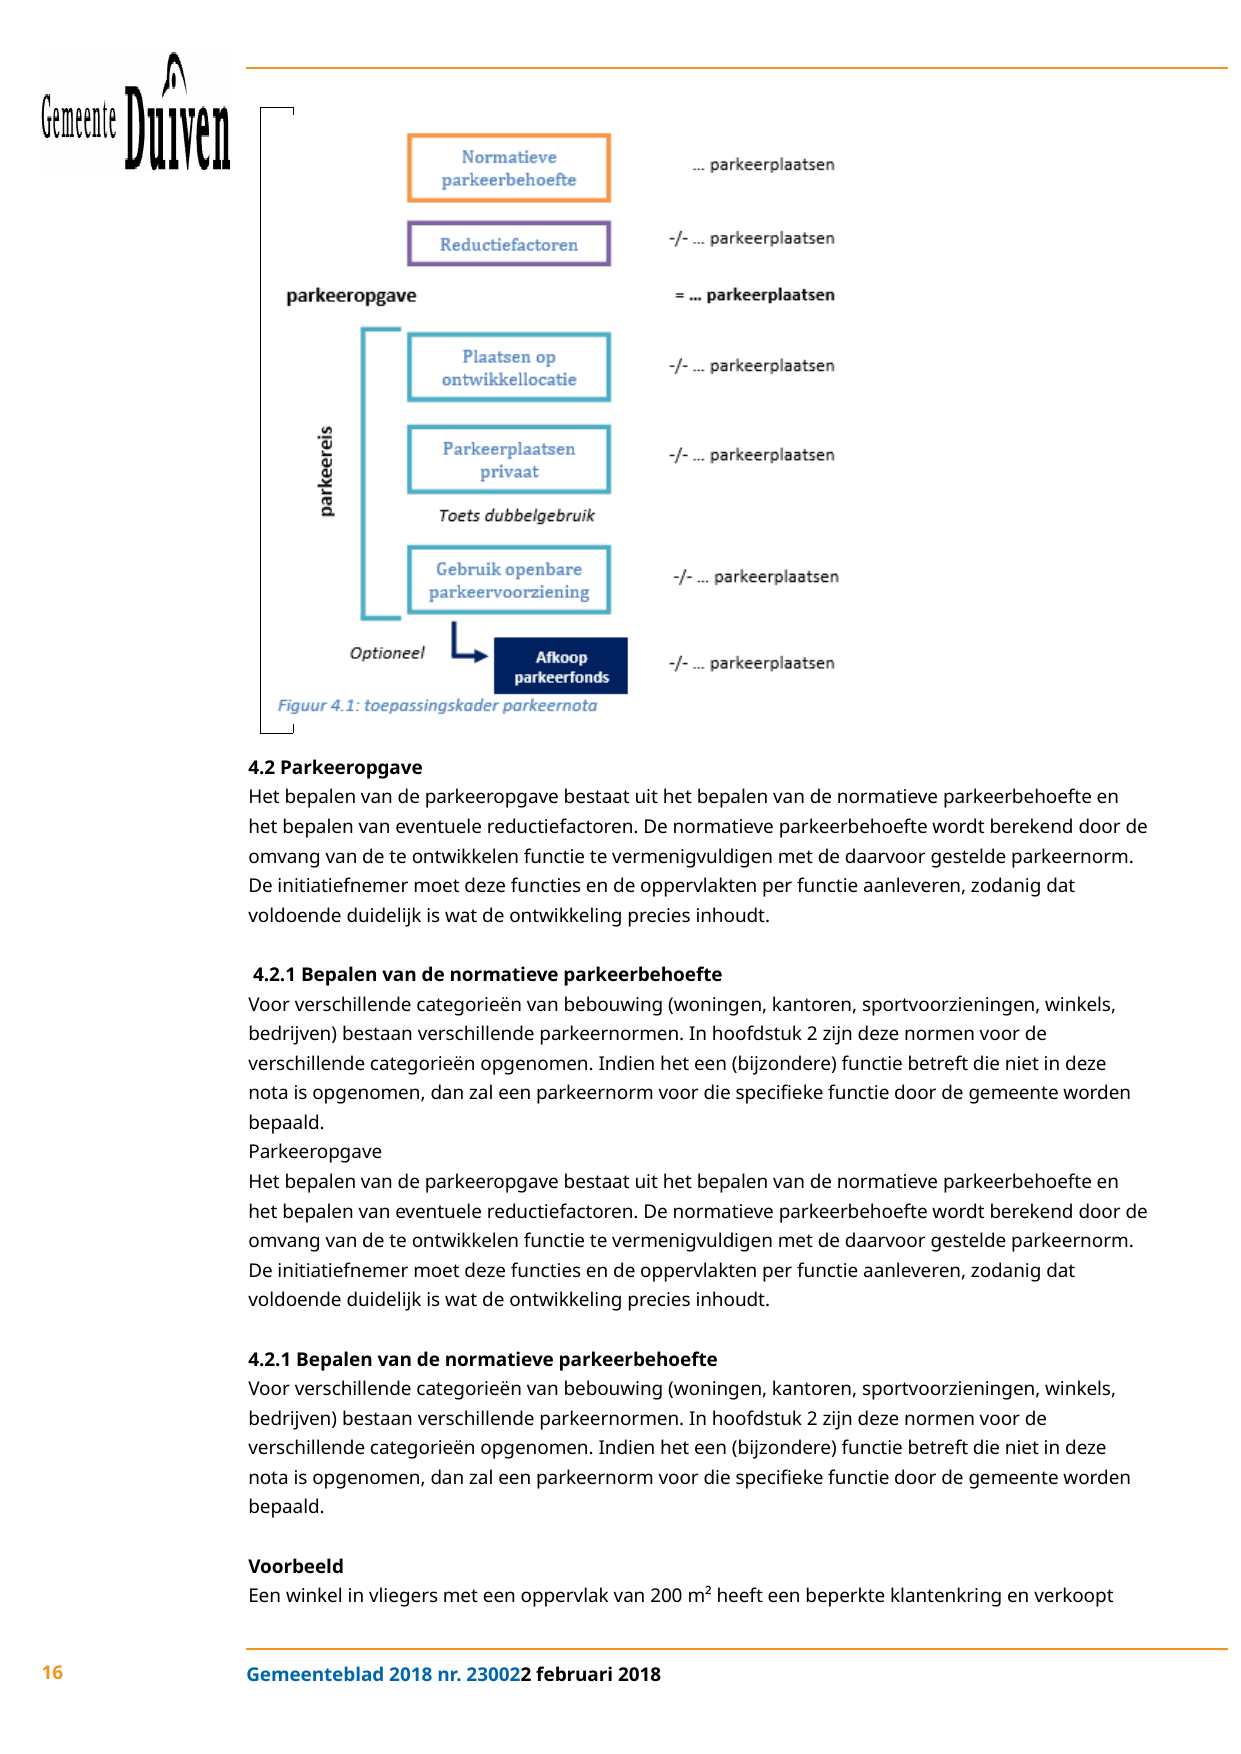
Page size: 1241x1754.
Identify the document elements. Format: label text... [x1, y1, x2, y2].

table_header Voorbeeld Een winkel in vliegers met een oppervlak van 200 m² heeft een beperkte klantenkring en verkoopt [248, 1553, 1152, 1608]
text 4.2 Parkeeropgave [248, 754, 1152, 780]
text Het bepalen van de parkeeropgave bestaat uit het bepalen van de normatieve parkeerbehoefte en het bepalen van eventuele reductiefactoren. De normatieve parkeerbehoefte wordt berekend door de omvang van de te ontwikkelen functie te vermenigvuldigen met de daarvoor gestelde parkeernorm. De initiatiefnemer moet deze functies en de oppervlakten per functie aanleveren, zodanig dat voldoende duidelijk is wat de ontwikkeling precies inhoudt. [248, 1168, 1152, 1312]
text Voor verschillende categorieën van bebouwing (woningen, kantoren, sportvoorzieningen, winkels, bedrijven) bestaan verschillende parkeernormen. In hoofdstuk 2 zijn deze normen voor de verschillende categorieën opgenomen. Indien het een (bijzondere) functie betreft die niet in deze nota is opgenomen, dan zal een parkeernorm voor die specifieke functie door de gemeente worden bepaald. [248, 1375, 1152, 1519]
picture [41, 47, 231, 172]
text 4.2.1 Bepalen van de normatieve parkeerbehoefte [248, 1346, 1152, 1372]
text 4.2.1 Bepalen van de normatieve parkeerbehoefte [248, 961, 1152, 987]
text Voor verschillende categorieën van bebouwing (woningen, kantoren, sportvoorzieningen, winkels, bedrijven) bestaan verschillende parkeernormen. In hoofdstuk 2 zijn deze normen voor de verschillende categorieën opgenomen. Indien het een (bijzondere) functie betreft die niet in deze nota is opgenomen, dan zal een parkeernorm voor die specifieke functie door de gemeente worden bepaald. [248, 991, 1152, 1135]
text Het bepalen van de parkeeropgave bestaat uit het bepalen van de normatieve parkeerbehoefte en het bepalen van eventuele reductiefactoren. De normatieve parkeerbehoefte wordt berekend door de omvang van de te ontwikkelen functie te vermenigvuldigen met de daarvoor gestelde parkeernorm. De initiatiefnemer moet deze functies en de oppervlakten per functie aanleveren, zodanig dat voldoende duidelijk is wat de ontwikkeling precies inhoudt. [248, 784, 1152, 928]
text Parkeeropgave [248, 1139, 1152, 1164]
picture [268, 115, 860, 724]
